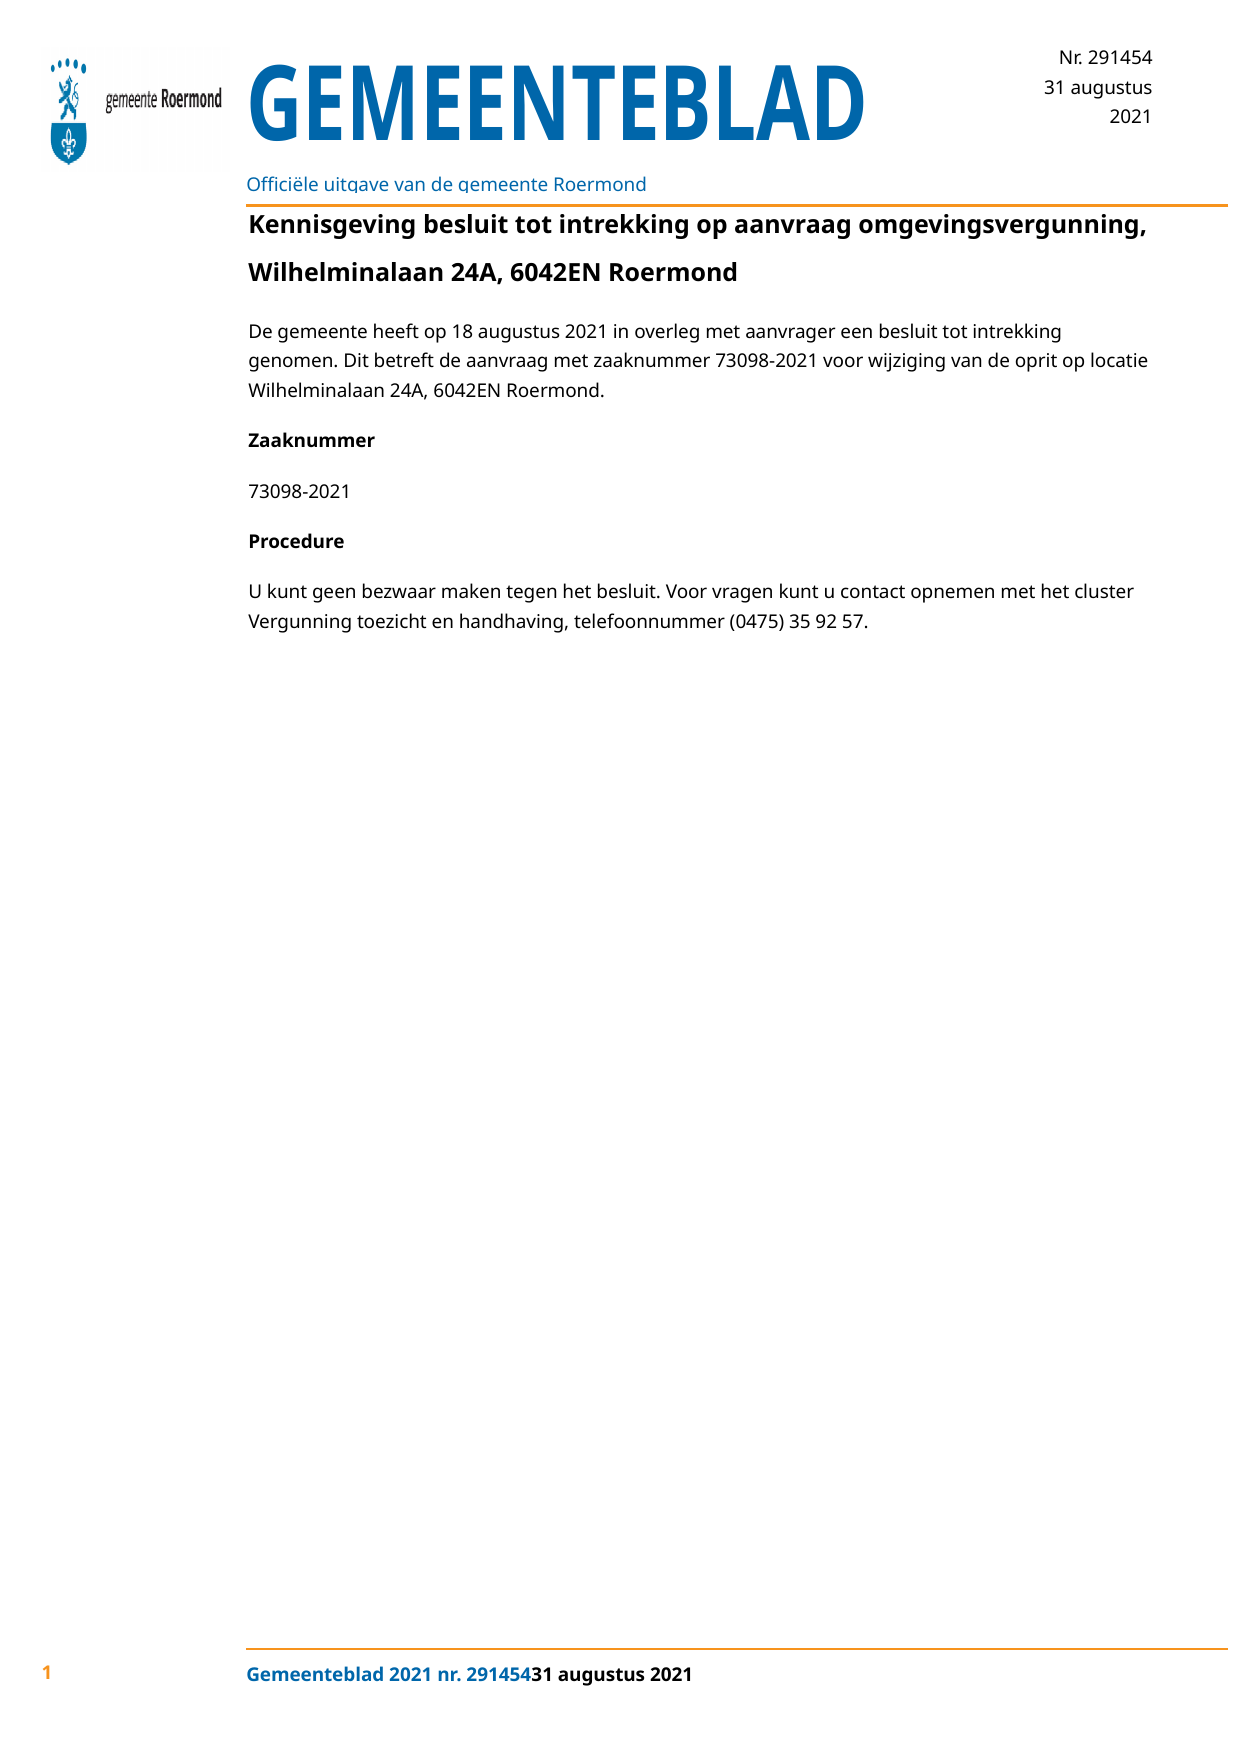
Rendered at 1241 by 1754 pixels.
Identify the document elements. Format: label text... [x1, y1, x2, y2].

text Kennisgeving besluit tot intrekking op aanvraag omgevingsvergunning, Wilhelminalaan 24A, 6042EN Roermond [248, 207, 1152, 288]
picture [41, 47, 231, 172]
text Procedure [248, 528, 1152, 554]
text Zaaknummer [248, 427, 1152, 453]
text 73098-2021 [248, 478, 1152, 504]
text U kunt geen bezwaar maken tegen het besluit. Voor vragen kunt u contact opnemen met het cluster Vergunning toezicht en handhaving, telefoonnummer (0475) 35 92 57. [248, 579, 1152, 634]
text De gemeente heeft op 18 augustus 2021 in overleg met aanvrager een besluit tot intrekking genomen. Dit betreft de aanvraag met zaaknummer 73098-2021 voor wijziging van de oprit op locatie Wilhelminalaan 24A, 6042EN Roermond. [248, 318, 1152, 403]
